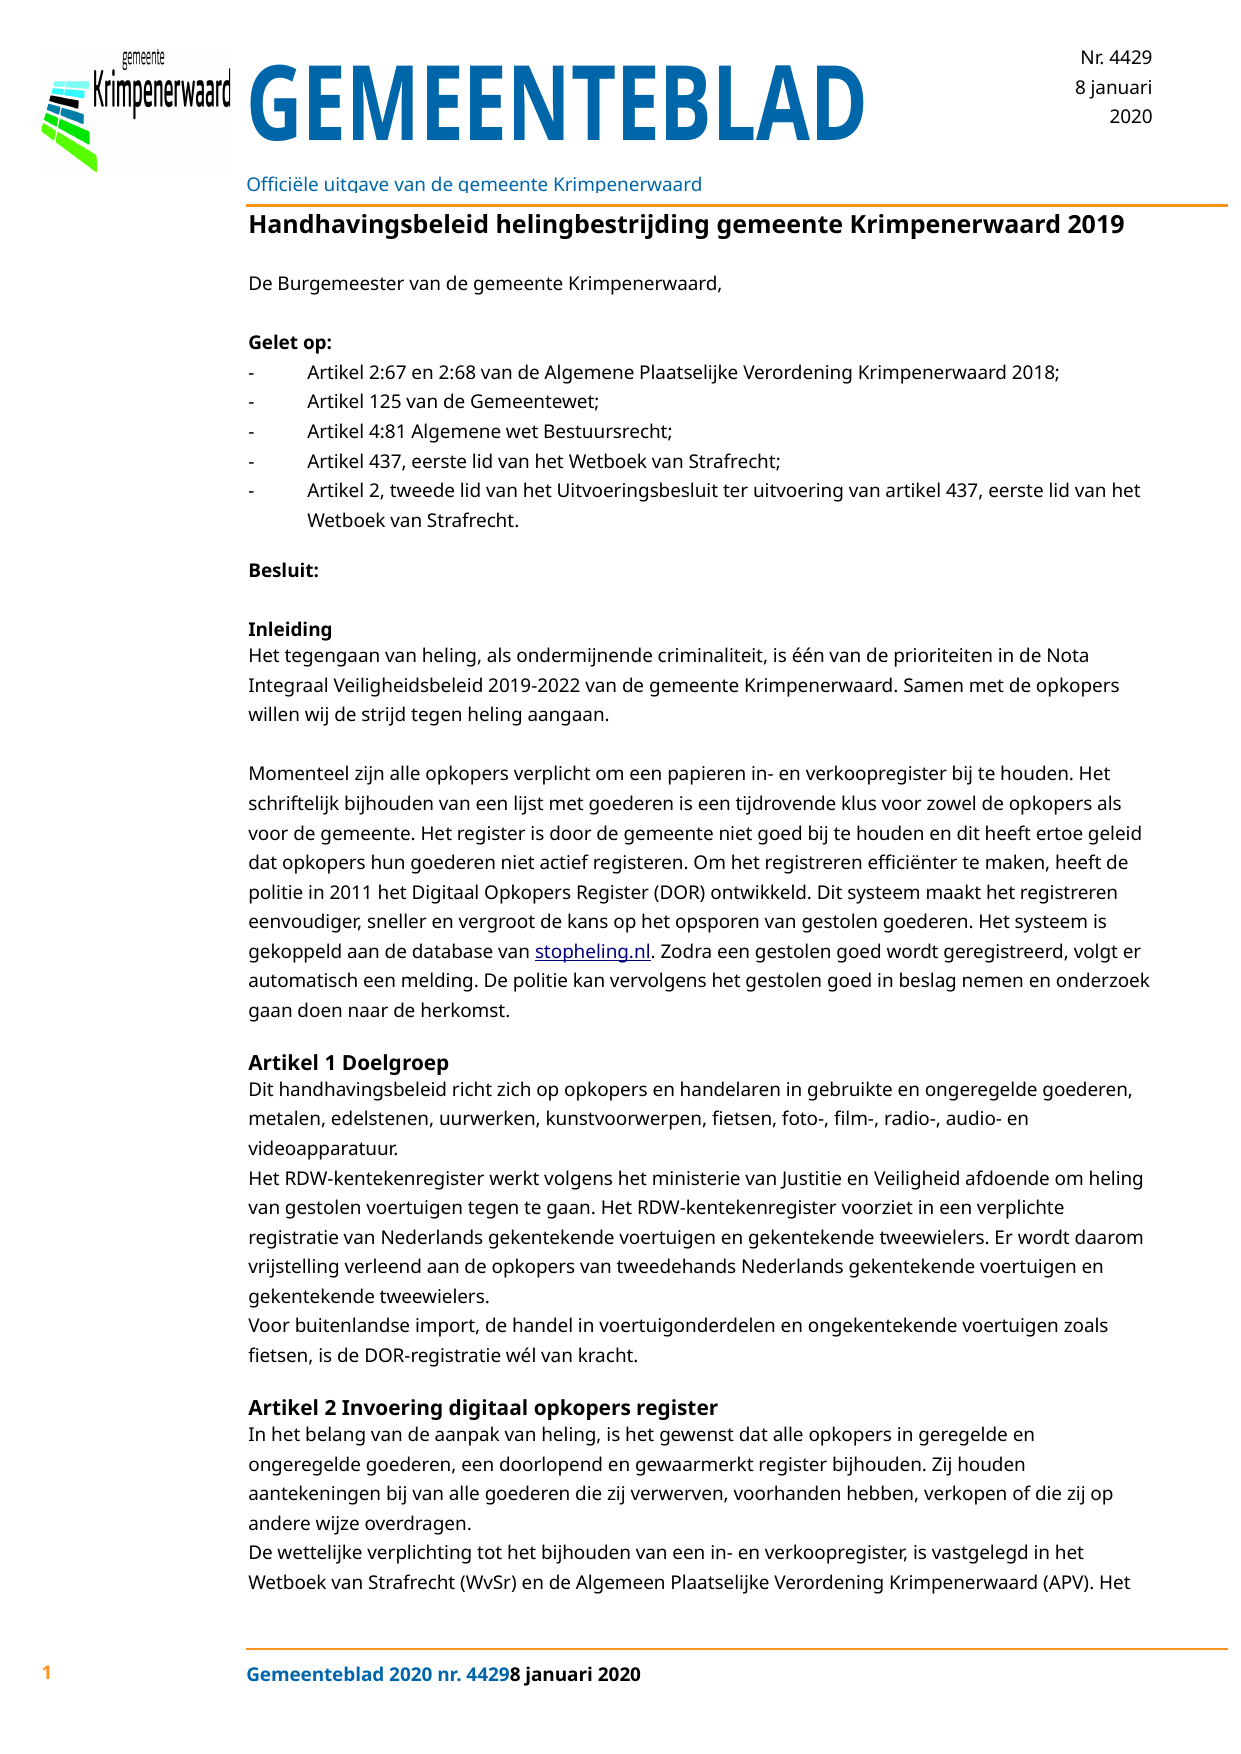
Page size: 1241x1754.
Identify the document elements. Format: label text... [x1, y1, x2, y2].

picture [41, 47, 231, 172]
text Voor buitenlandse import, de handel in voertuigonderdelen en ongekentekende voertuigen zoals fietsen, is de DOR-registratie wél van kracht. [248, 1313, 1152, 1368]
text De Burgemeester van de gemeente Krimpenerwaard, [248, 270, 1152, 296]
text Inleiding [248, 616, 1152, 642]
text Gelet op: [248, 329, 1152, 355]
list Artikel 2:67 en 2:68 van de Algemene Plaatselijke Verordening Krimpenerwaard 2018; [248, 359, 1152, 385]
text Handhavingsbeleid helingbestrijding gemeente Krimpenerwaard 2019 [248, 207, 1152, 241]
text Artikel 2 Invoering digitaal opkopers register [248, 1393, 1152, 1421]
list Artikel 2, tweede lid van het Uitvoeringsbesluit ter uitvoering van artikel 437, eerste lid van het Wetboek van Strafrecht. [248, 477, 1152, 533]
list Artikel 4:81 Algemene wet Bestuursrecht; [248, 418, 1152, 444]
text Het tegengaan van heling, als ondermijnende criminaliteit, is één van de prioriteiten in de Nota Integraal Veiligheidsbeleid 2019-2022 van de gemeente Krimpenerwaard. Samen met de opkopers willen wij de strijd tegen heling aangaan. [248, 642, 1152, 727]
text In het belang van de aanpak van heling, is het gewenst dat alle opkopers in geregelde en ongeregelde goederen, een doorlopend en gewaarmerkt register bijhouden. Zij houden aantekeningen bij van alle goederen die zij verwerven, voorhanden hebben, verkopen of die zij op andere wijze overdragen. [248, 1421, 1152, 1536]
text De wettelijke verplichting tot het bijhouden van een in- en verkoopregister, is vastgelegd in het Wetboek van Strafrecht (WvSr) en de Algemeen Plaatselijke Verordening Krimpenerwaard (APV). Het [248, 1539, 1152, 1595]
text Momenteel zijn alle opkopers verplicht om een papieren in- en verkoopregister bij te houden. Het schriftelijk bijhouden van een lijst met goederen is een tijdrovende klus voor zowel de opkopers als voor de gemeente. Het register is door de gemeente niet goed bij te houden en dit heeft ertoe geleid dat opkopers hun goederen niet actief registeren. Om het registreren efficiënter te maken, heeft de politie in 2011 het Digitaal Opkopers Register (DOR) ontwikkeld. Dit systeem maakt het registreren eenvoudiger, sneller en vergroot de kans op het opsporen van gestolen goederen. Het systeem is gekoppeld aan de database van stopheling.nl. Zodra een gestolen goed wordt geregistreerd, volgt er automatisch een melding. De politie kan vervolgens het gestolen goed in beslag nemen en onderzoek gaan doen naar de herkomst. [248, 761, 1152, 1023]
text Dit handhavingsbeleid richt zich op opkopers en handelaren in gebruikte en ongeregelde goederen, metalen, edelstenen, uurwerken, kunstvoorwerpen, fietsen, foto-, film-, radio-, audio- en videoapparatuur. [248, 1076, 1152, 1161]
text Het RDW-kentekenregister werkt volgens het ministerie van Justitie en Veiligheid afdoende om heling van gestolen voertuigen tegen te gaan. Het RDW-kentekenregister voorziet in een verplichte registratie van Nederlands gekentekende voertuigen en gekentekende tweewielers. Er wordt daarom vrijstelling verleend aan de opkopers van tweedehands Nederlands gekentekende voertuigen en gekentekende tweewielers. [248, 1165, 1152, 1309]
text Artikel 1 Doelgroep [248, 1048, 1152, 1076]
text Besluit: [248, 557, 1152, 583]
list Artikel 437, eerste lid van het Wetboek van Strafrecht; [248, 448, 1152, 473]
list Artikel 125 van de Gemeentewet; [248, 389, 1152, 414]
